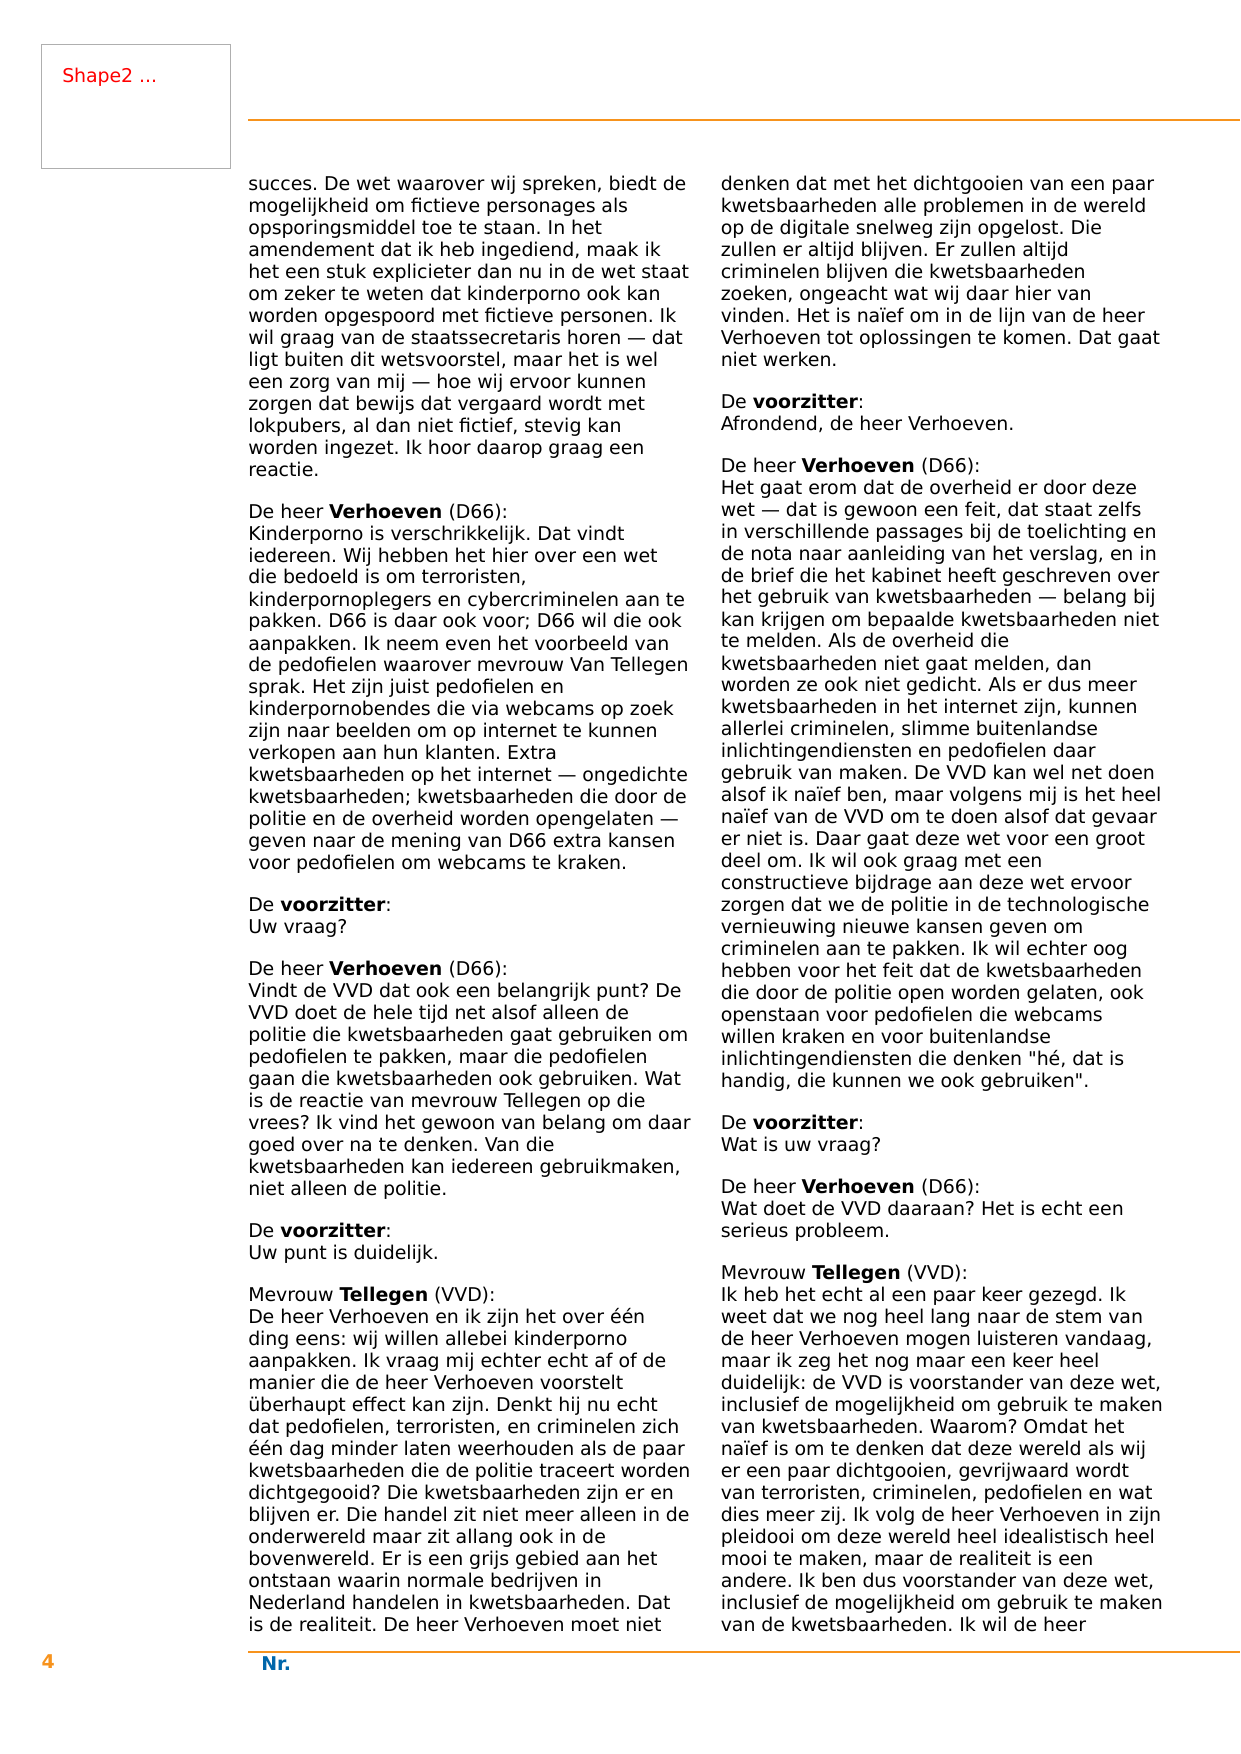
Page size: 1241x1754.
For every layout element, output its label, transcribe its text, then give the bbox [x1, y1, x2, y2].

text De heer Verhoeven (D66): [721, 1176, 1163, 1198]
text De heer Verhoeven (D66): [248, 501, 691, 522]
text De voorzitter: [248, 894, 691, 916]
text De heer Verhoeven (D66): [721, 454, 1163, 477]
text denken dat met het dichtgooien van een paar kwetsbaarheden alle problemen in de wereld op de digitale snelweg zijn opgelost. Die zullen er altijd blijven. Er zullen altijd criminelen blijven die kwetsbaarheden zoeken, ongeacht wat wij daar hier van vinden. Het is naïef om in de lijn van de heer Verhoeven tot oplossingen te komen. Dat gaat niet werken. [721, 173, 1163, 371]
text succes. De wet waarover wij spreken, biedt de mogelijkheid om fictieve personages als opsporingsmiddel toe te staan. In het amendement dat ik heb ingediend, maak ik het een stuk explicieter dan nu in de wet staat om zeker te weten dat kinderporno ook kan worden opgespoord met fictieve personen. Ik wil graag van de staatssecretaris horen — dat ligt buiten dit wetsvoorstel, maar het is wel een zorg van mij — hoe wij ervoor kunnen zorgen dat bewijs dat vergaard wordt met lokpubers, al dan niet fictief, stevig kan worden ingezet. Ik hoor daarop graag een reactie. [248, 173, 691, 481]
text De voorzitter: [721, 1112, 1163, 1134]
text De heer Verhoeven en ik zijn het over één ding eens: wij willen allebei kinderporno aanpakken. Ik vraag mij echter echt af of de manier die de heer Verhoeven voorstelt überhaupt effect kan zijn. Denkt hij nu echt dat pedofielen, terroristen, en criminelen zich één dag minder laten weerhouden als de paar kwetsbaarheden die de politie traceert worden dichtgegooid? Die kwetsbaarheden zijn er en blijven er. Die handel zit niet meer alleen in de onderwereld maar zit allang ook in de bovenwereld. Er is een grijs gebied aan het ontstaan waarin normale bedrijven in Nederland handelen in kwetsbaarheden. Dat is de realiteit. De heer Verhoeven moet niet [248, 1306, 691, 1636]
text Wat doet de VVD daaraan? Het is echt een serieus probleem. [721, 1198, 1163, 1242]
text Wat is uw vraag? [721, 1134, 1163, 1156]
text Uw vraag? [248, 916, 691, 938]
text De heer Verhoeven (D66): [248, 958, 691, 980]
text Vindt de VVD dat ook een belangrijk punt? De VVD doet de hele tijd net alsof alleen de politie die kwetsbaarheden gaat gebruiken om pedofielen te pakken, maar die pedofielen gaan die kwetsbaarheden ook gebruiken. Wat is de reactie van mevrouw Tellegen op die vrees? Ik vind het gewoon van belang om daar goed over na te denken. Van die kwetsbaarheden kan iedereen gebruikmaken, niet alleen de politie. [248, 980, 691, 1200]
text Afrondend, de heer Verhoeven. [721, 413, 1163, 434]
text Uw punt is duidelijk. [248, 1242, 691, 1264]
text De voorzitter: [721, 391, 1163, 413]
text Het gaat erom dat de overheid er door deze wet — dat is gewoon een feit, dat staat zelfs in verschillende passages bij de toelichting en de nota naar aanleiding van het verslag, en in de brief die het kabinet heeft geschreven over het gebruik van kwetsbaarheden — belang bij kan krijgen om bepaalde kwetsbaarheden niet te melden. Als de overheid die kwetsbaarheden niet gaat melden, dan worden ze ook niet gedicht. Als er dus meer kwetsbaarheden in het internet zijn, kunnen allerlei criminelen, slimme buitenlandse inlichtingendiensten en pedofielen daar gebruik van maken. De VVD kan wel net doen alsof ik naïef ben, maar volgens mij is het heel naïef van de VVD om te doen alsof dat gevaar er niet is. Daar gaat deze wet voor een groot deel om. Ik wil ook graag met een constructieve bijdrage aan deze wet ervoor zorgen dat we de politie in de technologische vernieuwing nieuwe kansen geven om criminelen aan te pakken. Ik wil echter oog hebben voor het feit dat de kwetsbaarheden die door de politie open worden gelaten, ook openstaan voor pedofielen die webcams willen kraken en voor buitenlandse inlichtingendiensten die denken "hé, dat is handig, die kunnen we ook gebruiken". [721, 477, 1163, 1092]
text Mevrouw Tellegen (VVD): [248, 1284, 691, 1306]
text Kinderporno is verschrikkelijk. Dat vindt iedereen. Wij hebben het hier over een wet die bedoeld is om terroristen, kinderpornoplegers en cybercriminelen aan te pakken. D66 is daar ook voor; D66 wil die ook aanpakken. Ik neem even het voorbeeld van de pedofielen waarover mevrouw Van Tellegen sprak. Het zijn juist pedofielen en kinderpornobendes die via webcams op zoek zijn naar beelden om op internet te kunnen verkopen aan hun klanten. Extra kwetsbaarheden op het internet — ongedichte kwetsbaarheden; kwetsbaarheden die door de politie en de overheid worden opengelaten — geven naar de mening van D66 extra kansen voor pedofielen om webcams te kraken. [248, 522, 691, 874]
text De voorzitter: [248, 1220, 691, 1242]
text Ik heb het echt al een paar keer gezegd. Ik weet dat we nog heel lang naar de stem van de heer Verhoeven mogen luisteren vandaag, maar ik zeg het nog maar een keer heel duidelijk: de VVD is voorstander van deze wet, inclusief de mogelijkheid om gebruik te maken van kwetsbaarheden. Waarom? Omdat het naïef is om te denken dat deze wereld als wij er een paar dichtgooien, gevrijwaard wordt van terroristen, criminelen, pedofielen en wat dies meer zij. Ik volg de heer Verhoeven in zijn pleidooi om deze wereld heel idealistisch heel mooi te maken, maar de realiteit is een andere. Ik ben dus voorstander van deze wet, inclusief de mogelijkheid om gebruik te maken van de kwetsbaarheden. Ik wil de heer [721, 1284, 1163, 1636]
text Mevrouw Tellegen (VVD): [721, 1262, 1163, 1284]
